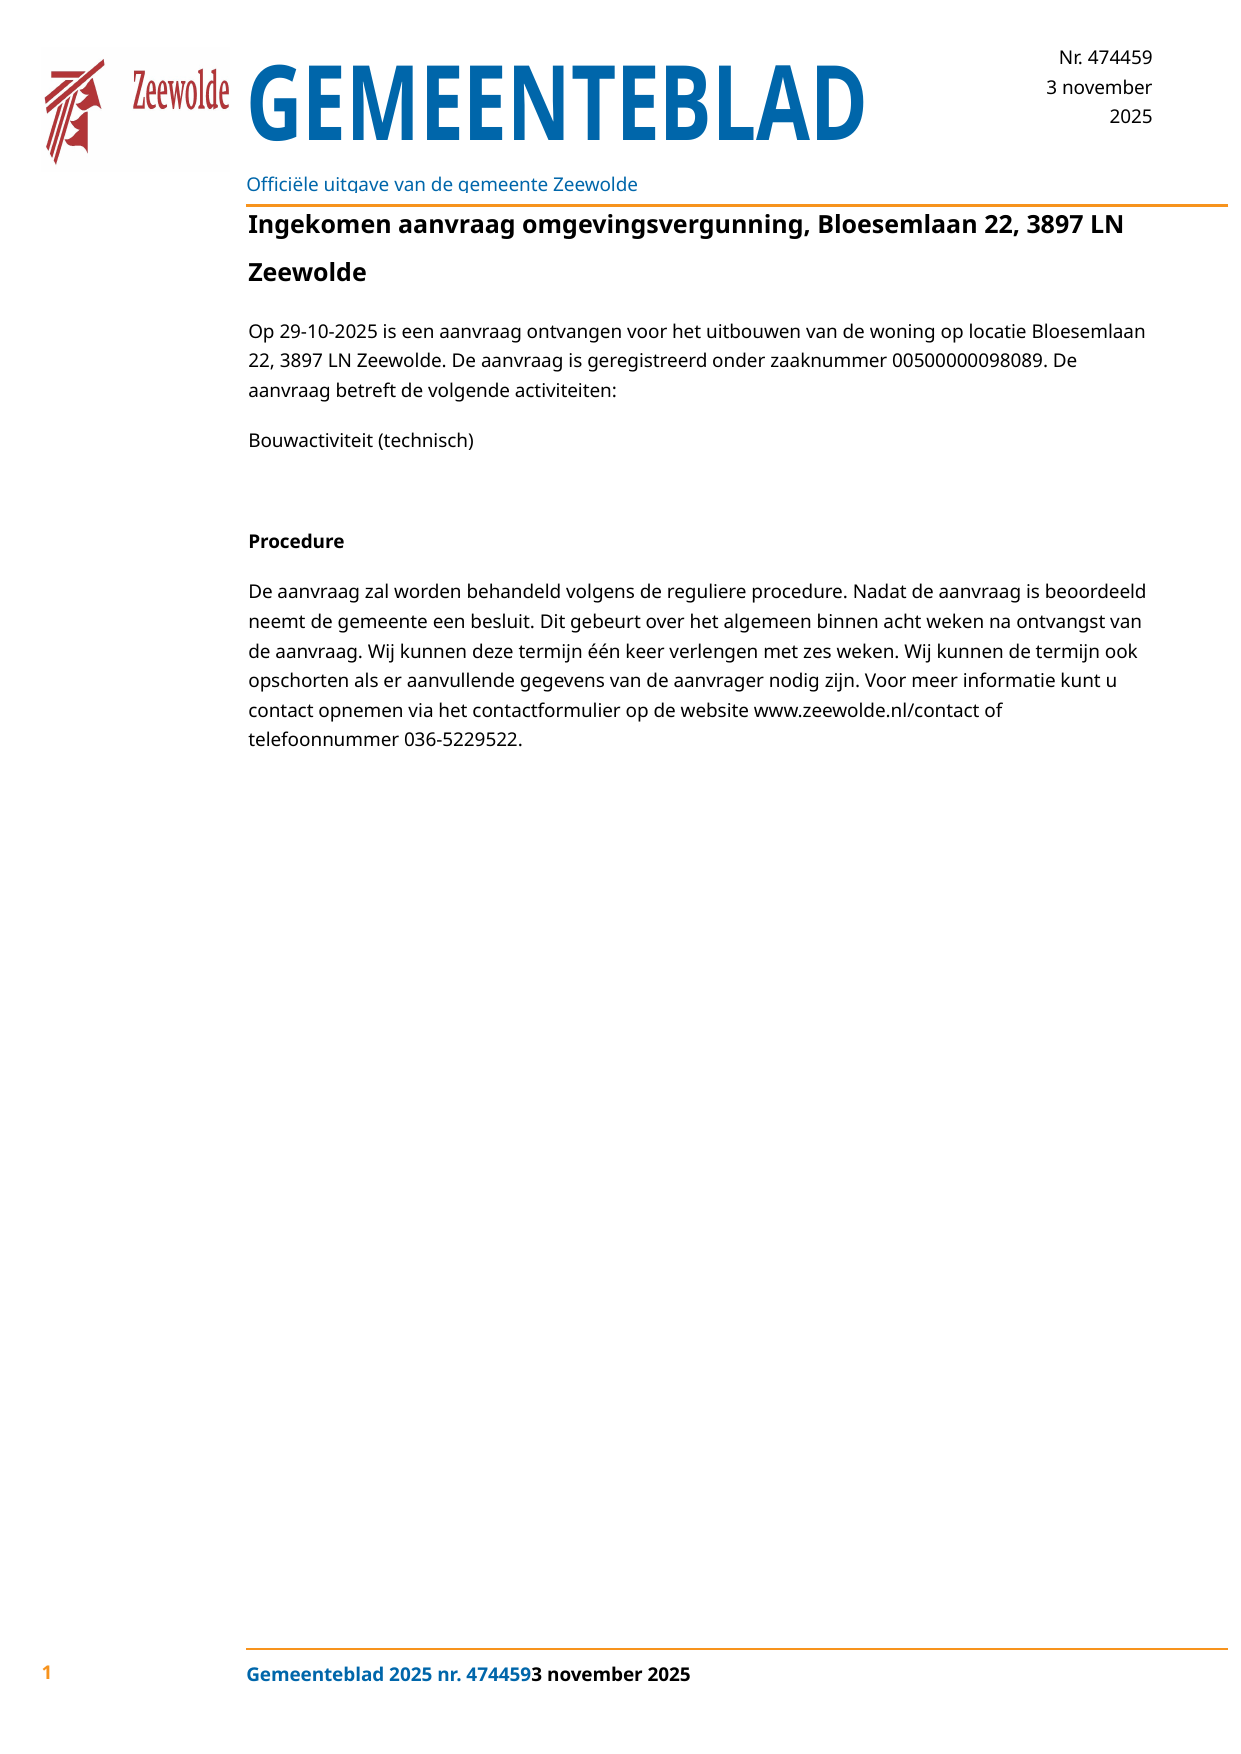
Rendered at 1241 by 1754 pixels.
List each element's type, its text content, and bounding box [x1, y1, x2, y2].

text Bouwactiviteit (technisch) [248, 427, 1152, 453]
text Ingekomen aanvraag omgevingsvergunning, Bloesemlaan 22, 3897 LN Zeewolde [248, 207, 1152, 288]
text Procedure [248, 528, 1152, 554]
picture [41, 47, 231, 172]
text Op 29-10-2025 is een aanvraag ontvangen voor het uitbouwen van de woning op locatie Bloesemlaan 22, 3897 LN Zeewolde. De aanvraag is geregistreerd onder zaaknummer 00500000098089. De aanvraag betreft de volgende activiteiten: [248, 318, 1152, 403]
text De aanvraag zal worden behandeld volgens de reguliere procedure. Nadat de aanvraag is beoordeeld neemt de gemeente een besluit. Dit gebeurt over het algemeen binnen acht weken na ontvangst van de aanvraag. Wij kunnen deze termijn één keer verlengen met zes weken. Wij kunnen de termijn ook opschorten als er aanvullende gegevens van de aanvrager nodig zijn. Voor meer informatie kunt u contact opnemen via het contactformulier op de website www.zeewolde.nl/contact of telefoonnummer 036-5229522. [248, 579, 1152, 752]
